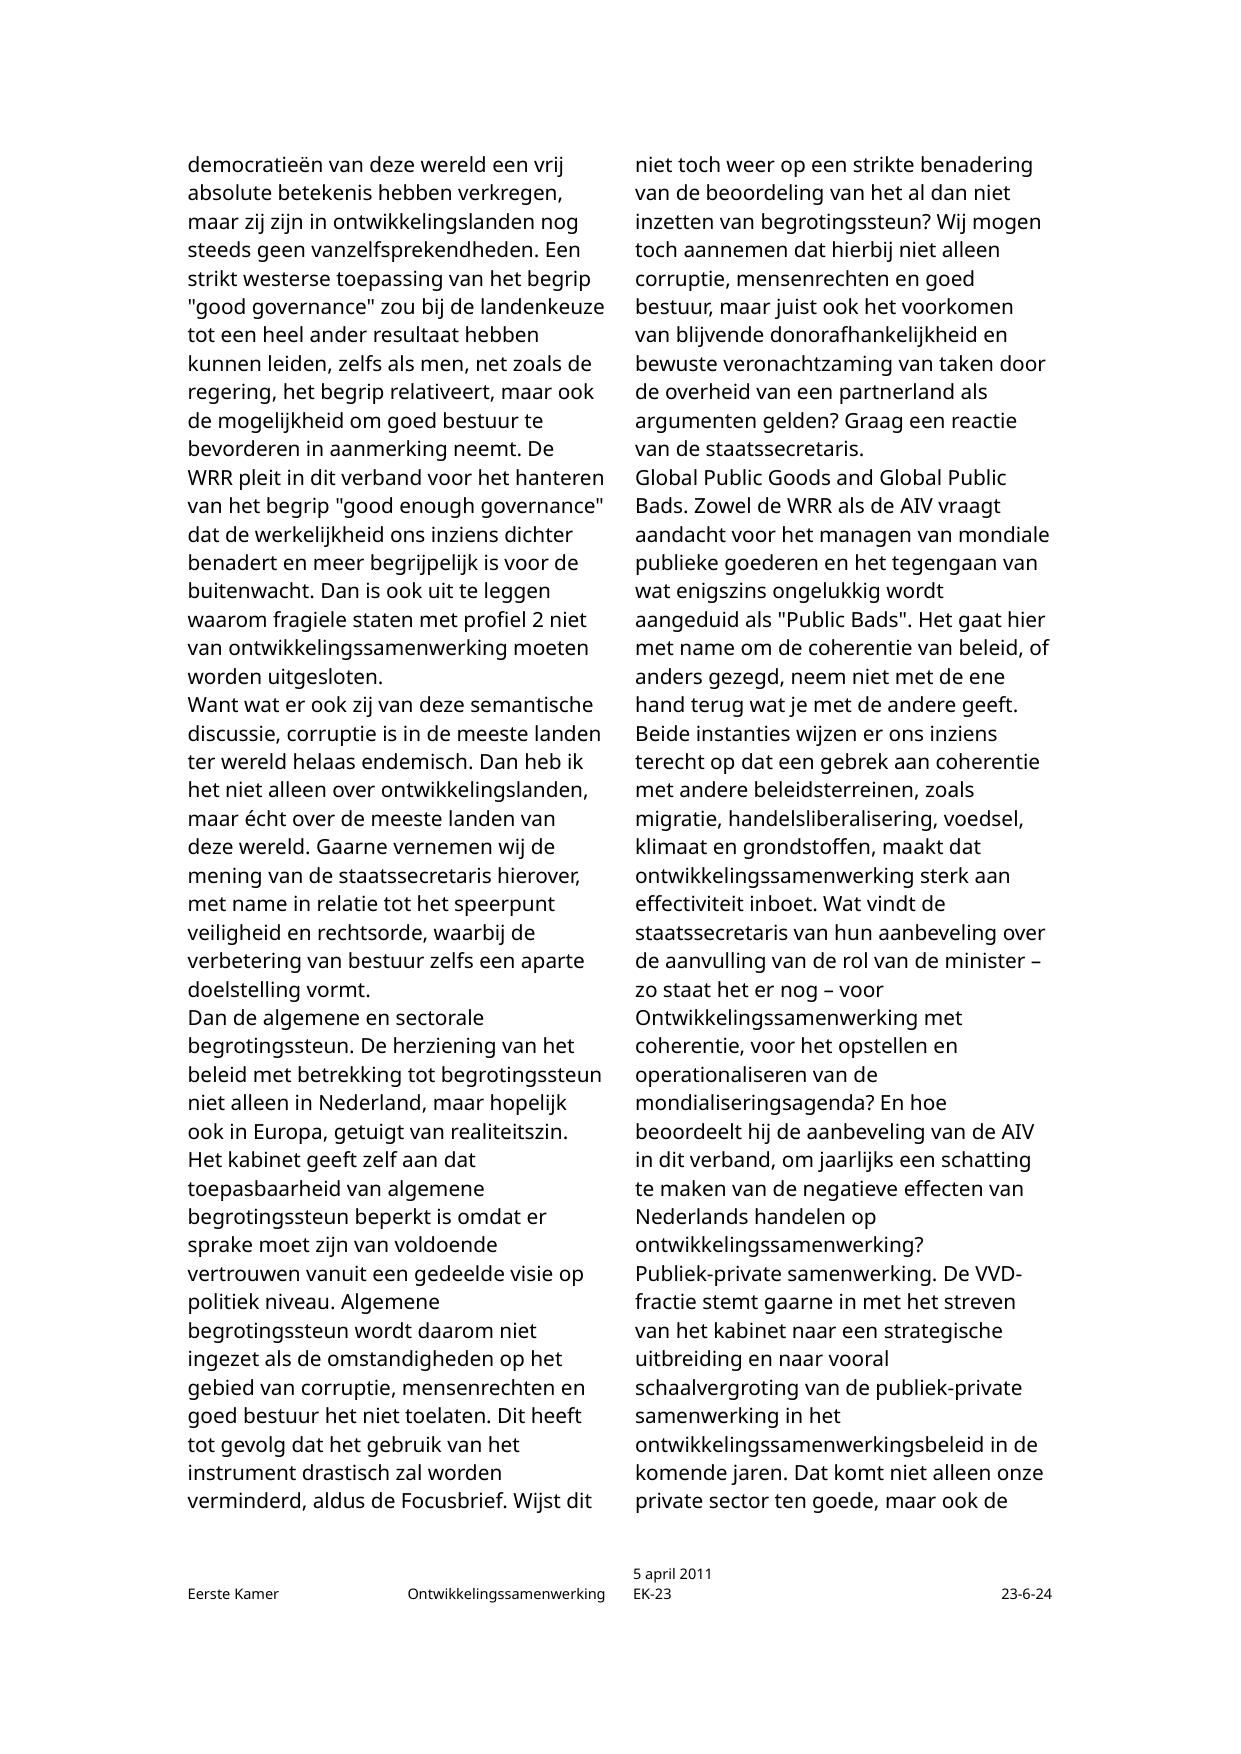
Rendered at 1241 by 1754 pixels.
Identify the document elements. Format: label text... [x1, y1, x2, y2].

text democratieën van deze wereld een vrij absolute betekenis hebben verkregen, maar zij zijn in ontwikkelingslanden nog steeds geen vanzelfsprekendheden. Een strikt westerse toepassing van het begrip "good governance" zou bij de landenkeuze tot een heel ander resultaat hebben kunnen leiden, zelfs als men, net zoals de regering, het begrip relativeert, maar ook de mogelijkheid om goed bestuur te bevorderen in aanmerking neemt. De WRR pleit in dit verband voor het hanteren van het begrip "good enough governance" dat de werkelijkheid ons inziens dichter benadert en meer begrijpelijk is voor de buitenwacht. Dan is ook uit te leggen waarom fragiele staten met profiel 2 niet van ontwikkelingssamenwerking moeten worden uitgesloten. [187, 150, 605, 690]
text Want wat er ook zij van deze semantische discussie, corruptie is in de meeste landen ter wereld helaas endemisch. Dan heb ik het niet alleen over ontwikkelingslanden, maar écht over de meeste landen van deze wereld. Gaarne vernemen wij de mening van de staatssecretaris hierover, met name in relatie tot het speerpunt veiligheid en rechtsorde, waarbij de verbetering van bestuur zelfs een aparte doelstelling vormt. [187, 690, 605, 1003]
text Publiek-private samenwerking. De VVD-fractie stemt gaarne in met het streven van het kabinet naar een strategische uitbreiding en naar vooral schaalvergroting van de publiek-private samenwerking in het ontwikkelingssamenwerkingsbeleid in de komende jaren. Dat komt niet alleen onze private sector ten goede, maar ook de [635, 1259, 1053, 1515]
text Dan de algemene en sectorale begrotingssteun. De herziening van het beleid met betrekking tot begrotingssteun niet alleen in Nederland, maar hopelijk ook in Europa, getuigt van realiteitszin. Het kabinet geeft zelf aan dat toepasbaarheid van algemene begrotingssteun beperkt is omdat er sprake moet zijn van voldoende vertrouwen vanuit een gedeelde visie op politiek niveau. Algemene begrotingssteun wordt daarom niet ingezet als de omstandigheden op het gebied van corruptie, mensenrechten en goed bestuur het niet toelaten. Dit heeft tot gevolg dat het gebruik van het instrument drastisch zal worden verminderd, aldus de Focusbrief. Wijst dit [187, 1003, 605, 1515]
text Global Public Goods and Global Public Bads. Zowel de WRR als de AIV vraagt aandacht voor het managen van mondiale publieke goederen en het tegengaan van wat enigszins ongelukkig wordt aangeduid als "Public Bads". Het gaat hier met name om de coherentie van beleid, of anders gezegd, neem niet met de ene hand terug wat je met de andere geeft. Beide instanties wijzen er ons inziens terecht op dat een gebrek aan coherentie met andere beleidsterreinen, zoals migratie, handelsliberalisering, voedsel, klimaat en grondstoffen, maakt dat ontwikkelingssamenwerking sterk aan effectiviteit inboet. Wat vindt de staatssecretaris van hun aanbeveling over de aanvulling van de rol van de minister – zo staat het er nog – voor Ontwikkelingssamenwerking met coherentie, voor het opstellen en operationaliseren van de mondialiseringsagenda? En hoe beoordeelt hij de aanbeveling van de AIV in dit verband, om jaarlijks een schatting te maken van de negatieve effecten van Nederlands handelen op ontwikkelingssamenwerking? [635, 463, 1053, 1259]
text niet toch weer op een strikte benadering van de beoordeling van het al dan niet inzetten van begrotingssteun? Wij mogen toch aannemen dat hierbij niet alleen corruptie, mensenrechten en goed bestuur, maar juist ook het voorkomen van blijvende donorafhankelijkheid en bewuste veronachtzaming van taken door de overheid van een partnerland als argumenten gelden? Graag een reactie van de staatssecretaris. [635, 150, 1053, 463]
